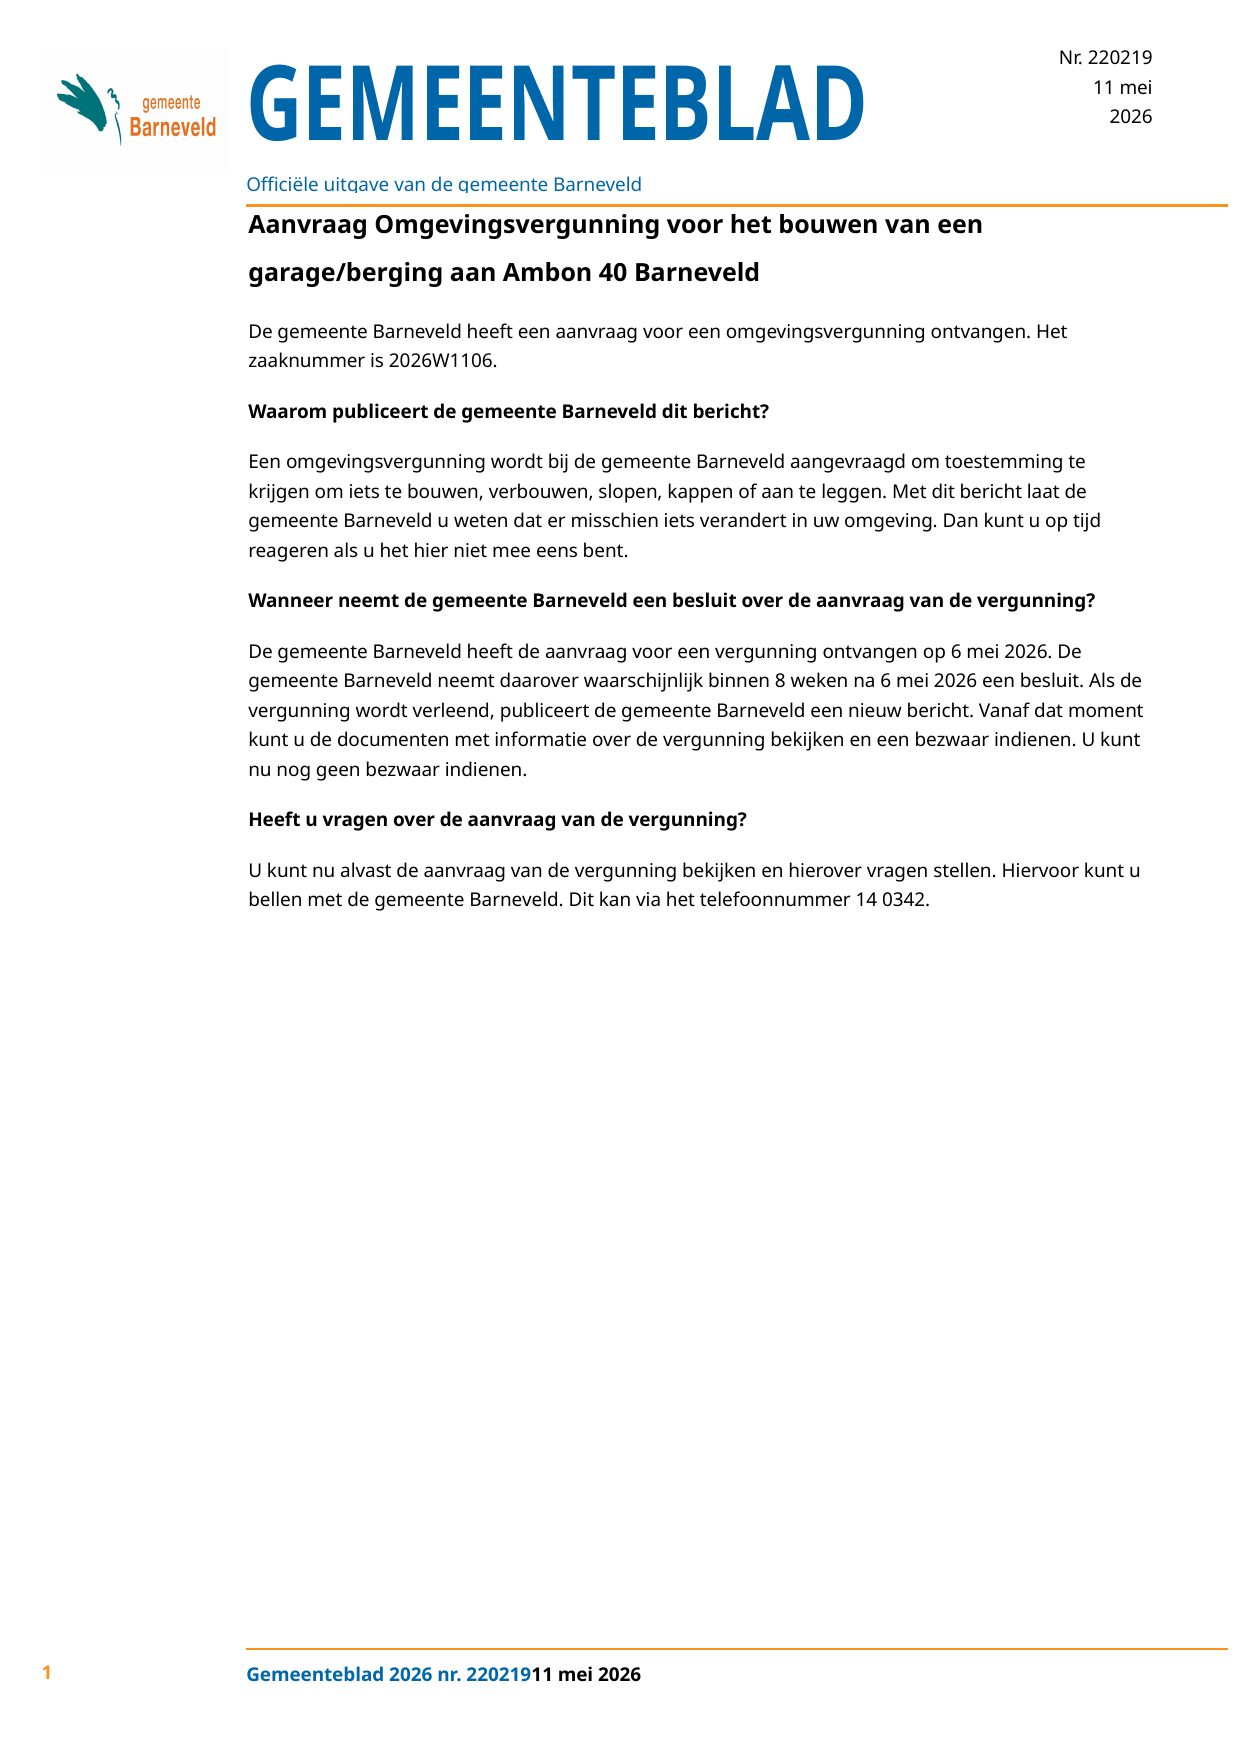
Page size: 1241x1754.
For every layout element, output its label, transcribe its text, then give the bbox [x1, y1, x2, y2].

text Wanneer neemt de gemeente Barneveld een besluit over de aanvraag van de vergunning? [248, 587, 1152, 613]
text Een omgevingsvergunning wordt bij de gemeente Barneveld aangevraagd om toestemming te krijgen om iets te bouwen, verbouwen, slopen, kappen of aan te leggen. Met dit bericht laat de gemeente Barneveld u weten dat er misschien iets verandert in uw omgeving. Dan kunt u op tijd reageren als u het hier niet mee eens bent. [248, 448, 1152, 563]
picture [41, 47, 231, 172]
text Waarom publiceert de gemeente Barneveld dit bericht? [248, 398, 1152, 424]
text U kunt nu alvast de aanvraag van de vergunning bekijken en hierover vragen stellen. Hiervoor kunt u bellen met de gemeente Barneveld. Dit kan via het telefoonnummer 14 0342. [248, 857, 1152, 912]
text De gemeente Barneveld heeft een aanvraag voor een omgevingsvergunning ontvangen. Het zaaknummer is 2026W1106. [248, 318, 1152, 373]
text De gemeente Barneveld heeft de aanvraag voor een vergunning ontvangen op 6 mei 2026. De gemeente Barneveld neemt daarover waarschijnlijk binnen 8 weken na 6 mei 2026 een besluit. Als de vergunning wordt verleend, publiceert de gemeente Barneveld een nieuw bericht. Vanaf dat moment kunt u de documenten met informatie over de vergunning bekijken en een bezwaar indienen. U kunt nu nog geen bezwaar indienen. [248, 638, 1152, 782]
text Heeft u vragen over de aanvraag van de vergunning? [248, 807, 1152, 832]
text Aanvraag Omgevingsvergunning voor het bouwen van een garage/berging aan Ambon 40 Barneveld [248, 207, 1152, 288]
